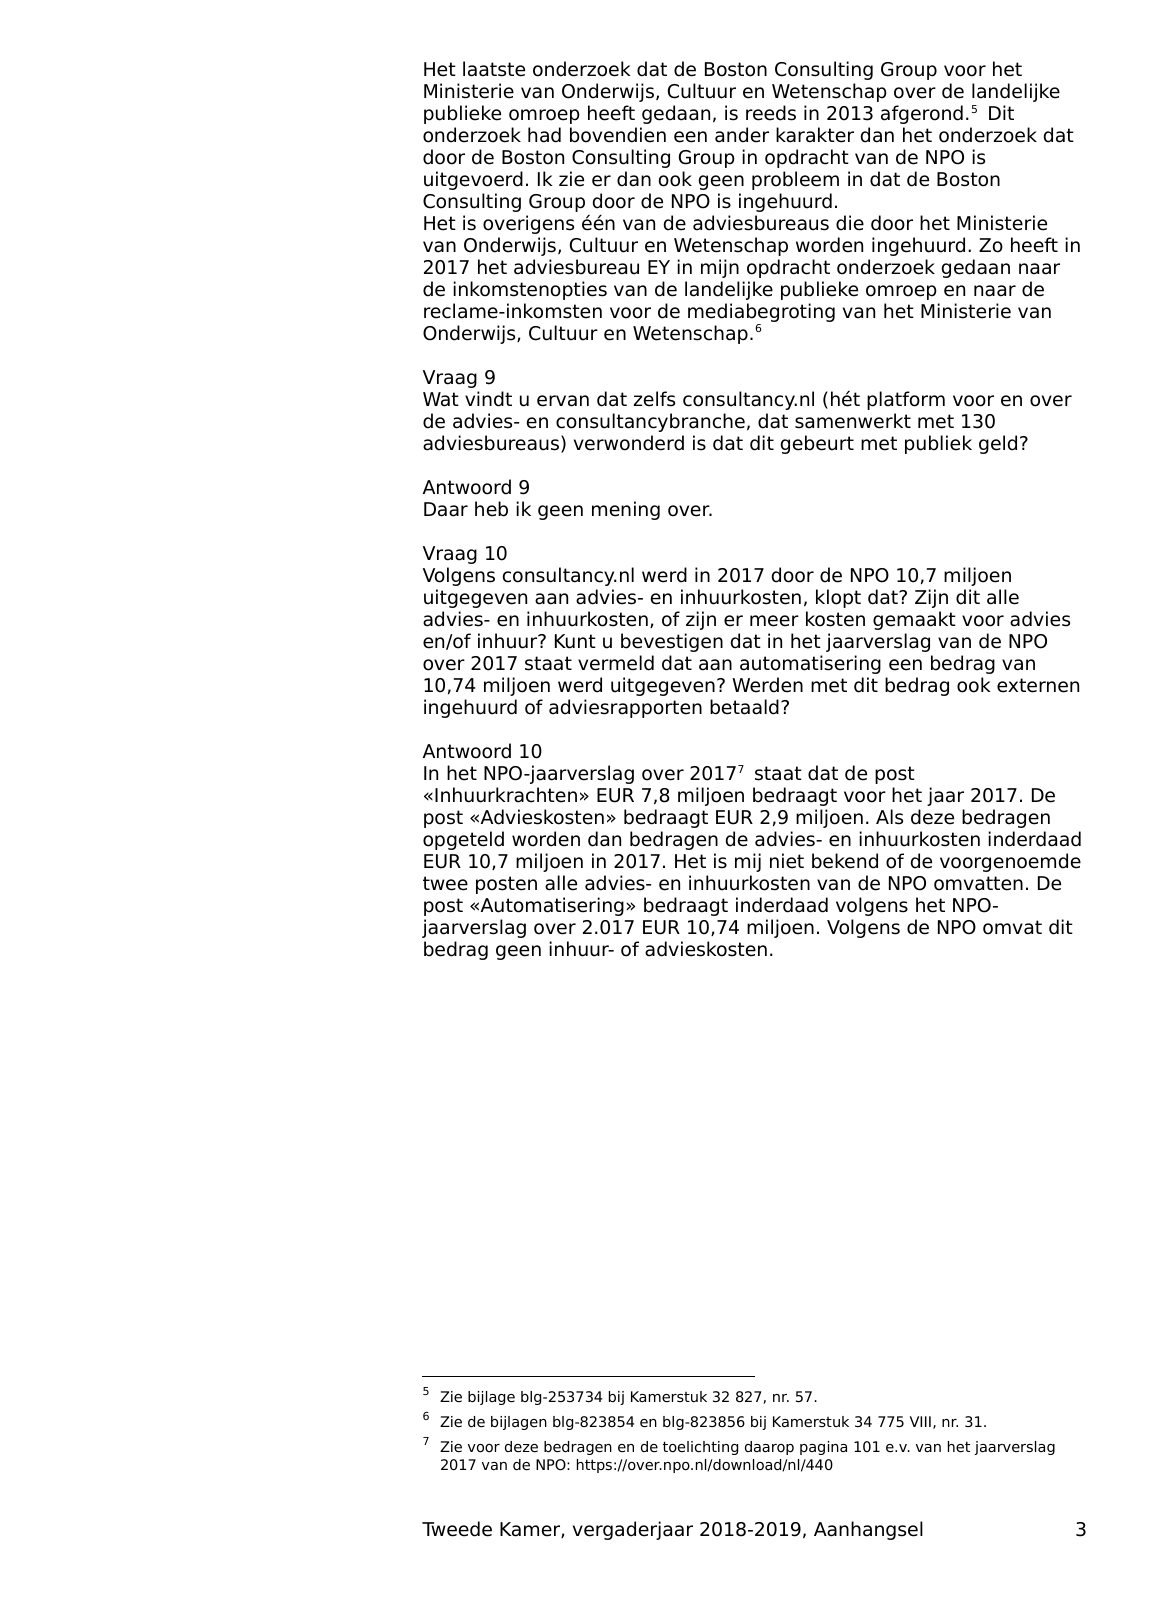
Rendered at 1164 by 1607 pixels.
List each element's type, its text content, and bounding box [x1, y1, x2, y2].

text Het is overigens één van de adviesbureaus die door het Ministerie van Onderwijs, Cultuur en Wetenschap worden ingehuurd. Zo heeft in 2017 het adviesbureau EY in mijn opdracht onderzoek gedaan naar de inkomstenopties van de landelijke publieke omroep en naar de reclame-inkomsten voor de mediabegroting van het Ministerie van Onderwijs, Cultuur en Wetenschap. [422, 213, 1087, 345]
text Zie voor deze bedragen en de toelichting daarop pagina 101 e.v. van het jaarverslag 2017 van de NPO: https://over.npo.nl/download/nl/440 [422, 1435, 1087, 1474]
text Zie de bijlagen blg-823854 en blg-823856 bij Kamerstuk 34 775 VIII, nr. 31. [422, 1410, 1087, 1432]
text Wat vindt u ervan dat zelfs consultancy.nl (hét platform voor en over de advies- en consultancybranche, dat samenwerkt met 130 adviesbureaus) verwonderd is dat dit gebeurt met publiek geld? [422, 389, 1087, 455]
text Vraag 9 [422, 367, 1087, 389]
text Antwoord 9 [422, 477, 1087, 499]
text Volgens consultancy.nl werd in 2017 door de NPO 10,7 miljoen uitgegeven aan advies- en inhuurkosten, klopt dat? Zijn dit alle advies- en inhuurkosten, of zijn er meer kosten gemaakt voor advies en/of inhuur? Kunt u bevestigen dat in het jaarverslag van de NPO over 2017 staat vermeld dat aan automatisering een bedrag van 10,74 miljoen werd uitgegeven? Werden met dit bedrag ook externen ingehuurd of adviesrapporten betaald? [422, 565, 1087, 719]
text Daar heb ik geen mening over. [422, 499, 1087, 521]
text Zie bijlage blg-253734 bij Kamerstuk 32 827, nr. 57. [422, 1385, 1087, 1407]
text Antwoord 10 [422, 741, 1087, 763]
text Vraag 10 [422, 543, 1087, 565]
text Het laatste onderzoek dat de Boston Consulting Group voor het Ministerie van Onderwijs, Cultuur en Wetenschap over de landelijke publieke omroep heeft gedaan, is reeds in 2013 afgerond. Dit onderzoek had bovendien een ander karakter dan het onderzoek dat door de Boston Consulting Group in opdracht van de NPO is uitgevoerd. Ik zie er dan ook geen probleem in dat de Boston Consulting Group door de NPO is ingehuurd. [422, 59, 1087, 213]
text In het NPO-jaarverslag over 2017 staat dat de post «Inhuurkrachten» EUR 7,8 miljoen bedraagt voor het jaar 2017. De post «Advieskosten» bedraagt EUR 2,9 miljoen. Als deze bedragen opgeteld worden dan bedragen de advies- en inhuurkosten inderdaad EUR 10,7 miljoen in 2017. Het is mij niet bekend of de voorgenoemde twee posten alle advies- en inhuurkosten van de NPO omvatten. De post «Automatisering» bedraagt inderdaad volgens het NPO-jaarverslag over 2.017 EUR 10,74 miljoen. Volgens de NPO omvat dit bedrag geen inhuur- of advieskosten. [422, 763, 1087, 961]
